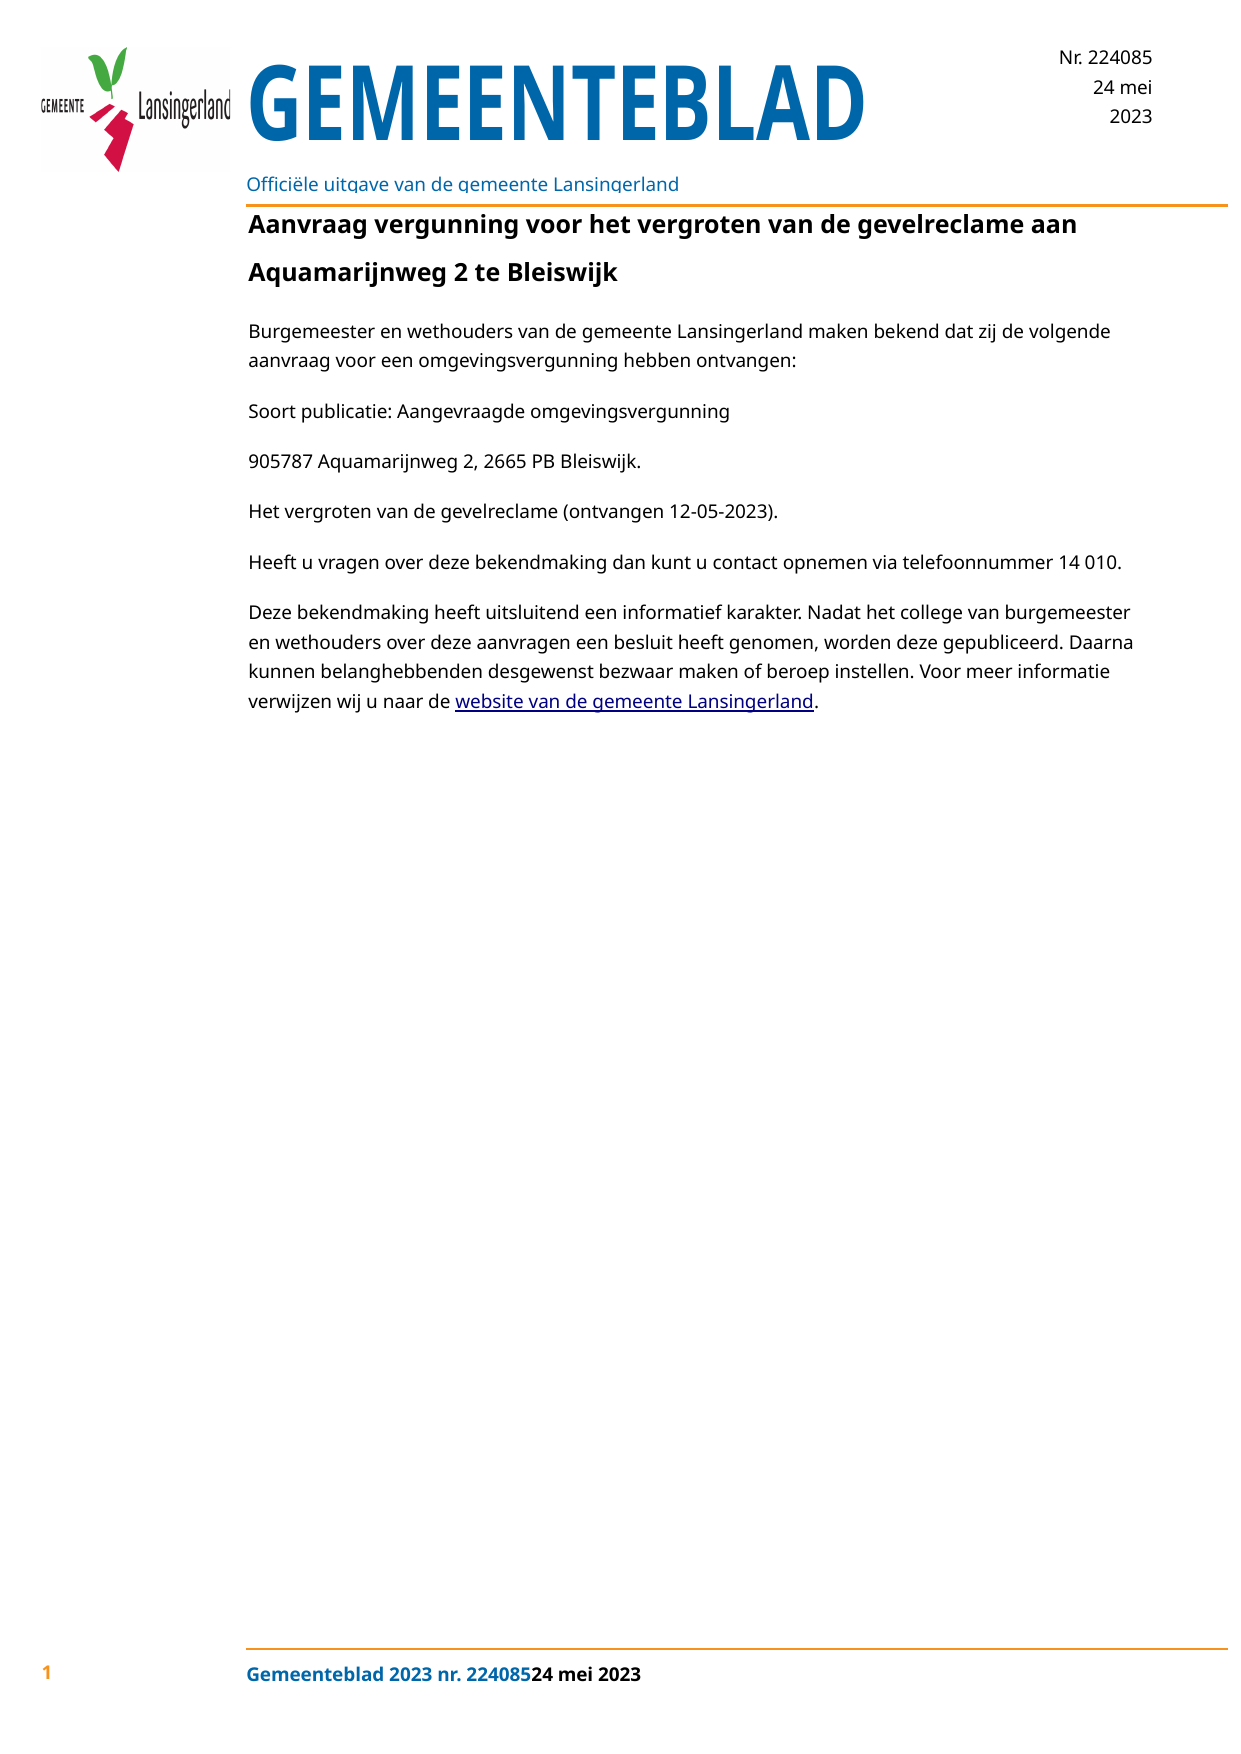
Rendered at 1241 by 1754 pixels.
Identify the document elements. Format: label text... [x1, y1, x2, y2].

text Soort publicatie: Aangevraagde omgevingsvergunning [248, 398, 1152, 424]
text Heeft u vragen over deze bekendmaking dan kunt u contact opnemen via telefoonnummer 14 010. [248, 549, 1152, 575]
text Het vergroten van de gevelreclame (ontvangen 12-05-2023). [248, 499, 1152, 524]
text 905787 Aquamarijnweg 2, 2665 PB Bleiswijk. [248, 448, 1152, 474]
picture [41, 47, 231, 172]
text Burgemeester en wethouders van de gemeente Lansingerland maken bekend dat zij de volgende aanvraag voor een omgevingsvergunning hebben ontvangen: [248, 318, 1152, 373]
text Aanvraag vergunning voor het vergroten van de gevelreclame aan Aquamarijnweg 2 te Bleiswijk [248, 207, 1152, 288]
text Deze bekendmaking heeft uitsluitend een informatief karakter. Nadat het college van burgemeester en wethouders over deze aanvragen een besluit heeft genomen, worden deze gepubliceerd. Daarna kunnen belanghebbenden desgewenst bezwaar maken of beroep instellen. Voor meer informatie verwijzen wij u naar de website van de gemeente Lansingerland. [248, 599, 1152, 714]
